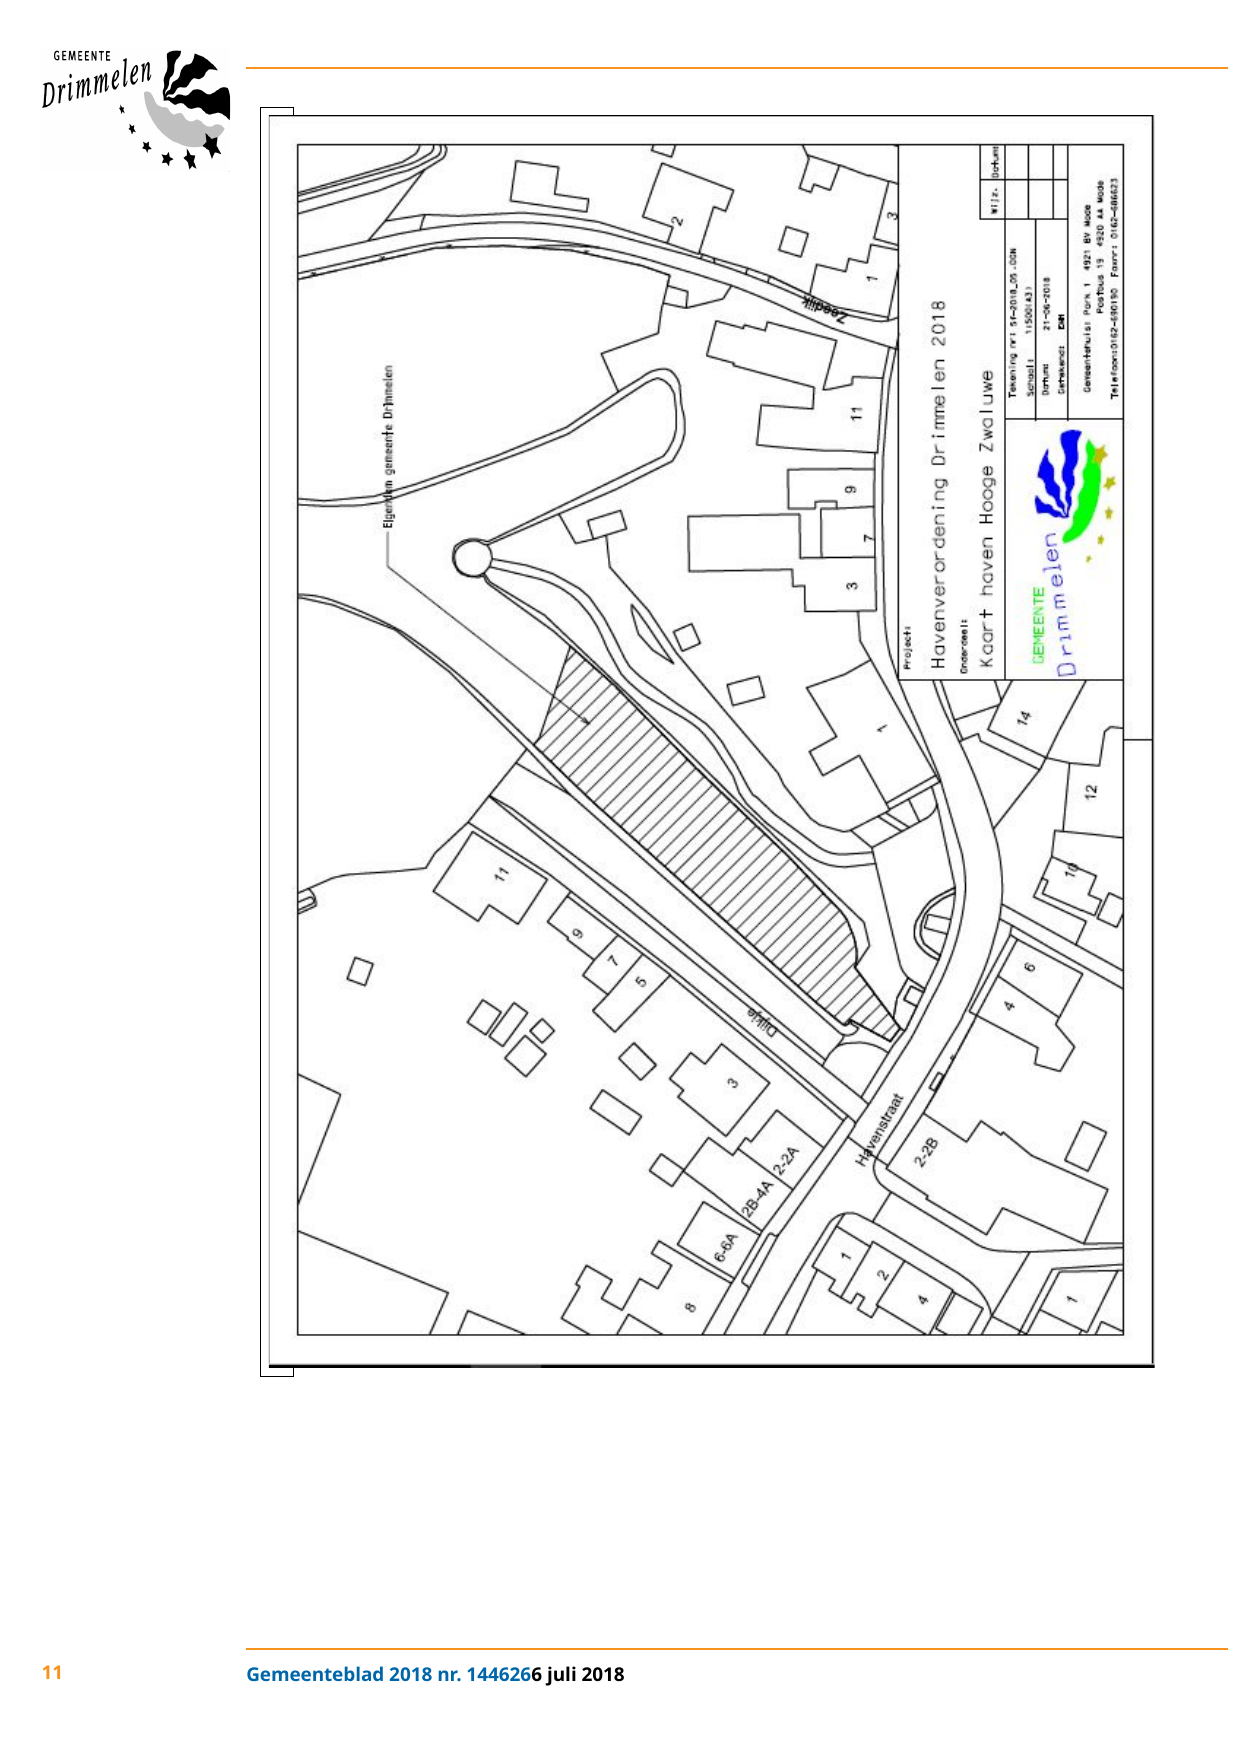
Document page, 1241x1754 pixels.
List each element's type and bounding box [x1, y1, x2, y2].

picture [41, 47, 231, 172]
picture [268, 115, 1155, 1368]
